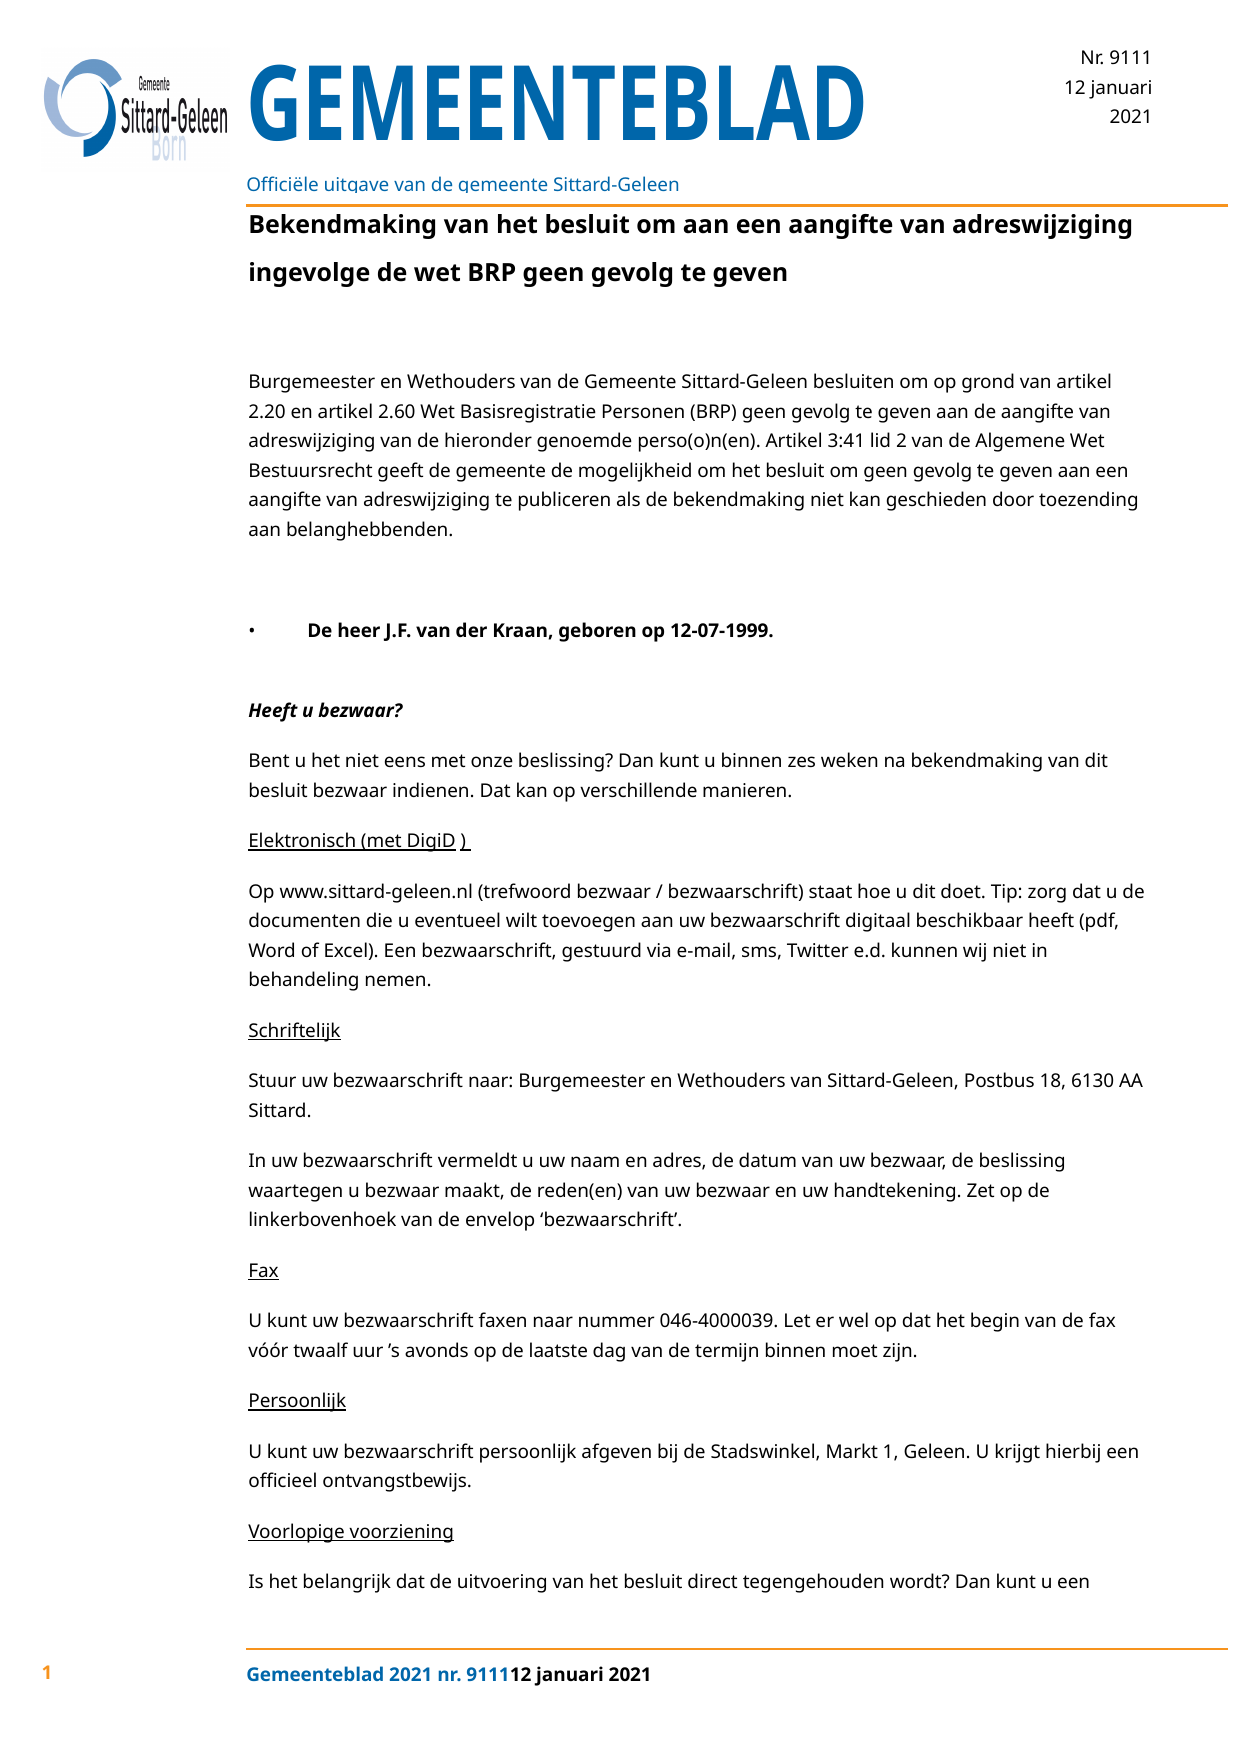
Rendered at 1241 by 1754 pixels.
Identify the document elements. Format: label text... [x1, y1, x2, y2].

text Is het belangrijk dat de uitvoering van het besluit direct tegengehouden wordt? Dan kunt u een [248, 1568, 1152, 1594]
picture [41, 47, 231, 172]
text Burgemeester en Wethouders van de Gemeente Sittard-Geleen besluiten om op grond van artikel 2.20 en artikel 2.60 Wet Basisregistratie Personen (BRP) geen gevolg te geven aan de aangifte van adreswijziging van de hieronder genoemde perso(o)n(en). Artikel 3:41 lid 2 van de Algemene Wet Bestuursrecht geeft de gemeente de mogelijkheid om het besluit om geen gevolg te geven aan een aangifte van adreswijziging te publiceren als de bekendmaking niet kan geschieden door toezending aan belanghebbenden. [248, 368, 1152, 542]
text In uw bezwaarschrift vermeldt u uw naam en adres, de datum van uw bezwaar, de beslissing waartegen u bezwaar maakt, de reden(en) van uw bezwaar en uw handtekening. Zet op de linkerbovenhoek van de envelop ‘bezwaarschrift’. [248, 1147, 1152, 1232]
text Persoonlijk [248, 1387, 1152, 1413]
text Op www.sittard-geleen.nl (trefwoord bezwaar / bezwaarschrift) staat hoe u dit doet. Tip: zorg dat u de documenten die u eventueel wilt toevoegen aan uw bezwaarschrift digitaal beschikbaar heeft (pdf, Word of Excel). Een bezwaarschrift, gestuurd via e-mail, sms, Twitter e.d. kunnen wij niet in behandeling nemen. [248, 878, 1152, 992]
text Bekendmaking van het besluit om aan een aangifte van adreswijziging ingevolge de wet BRP geen gevolg te geven [248, 207, 1152, 288]
text U kunt uw bezwaarschrift persoonlijk afgeven bij de Stadswinkel, Markt 1, Geleen. U krijgt hierbij een officieel ontvangstbewijs. [248, 1438, 1152, 1493]
text U kunt uw bezwaarschrift faxen naar nummer 046-4000039. Let er wel op dat het begin van de fax vóór twaalf uur ’s avonds op de laatste dag van de termijn binnen moet zijn. [248, 1307, 1152, 1363]
text Stuur uw bezwaarschrift naar: Burgemeester en Wethouders van Sittard-Geleen, Postbus 18, 6130 AA Sittard. [248, 1067, 1152, 1123]
text Heeft u bezwaar? [248, 697, 1152, 723]
text Voorlopige voorziening [248, 1518, 1152, 1544]
list De heer J.F. van der Kraan, geboren op 12-07-1999. [248, 617, 1152, 643]
text Bent u het niet eens met onze beslissing? Dan kunt u binnen zes weken na bekendmaking van dit besluit bezwaar indienen. Dat kan op verschillende manieren. [248, 747, 1152, 803]
text Elektronisch (met DigiD ) [248, 827, 1152, 853]
text Fax [248, 1257, 1152, 1283]
text Schriftelijk [248, 1017, 1152, 1043]
